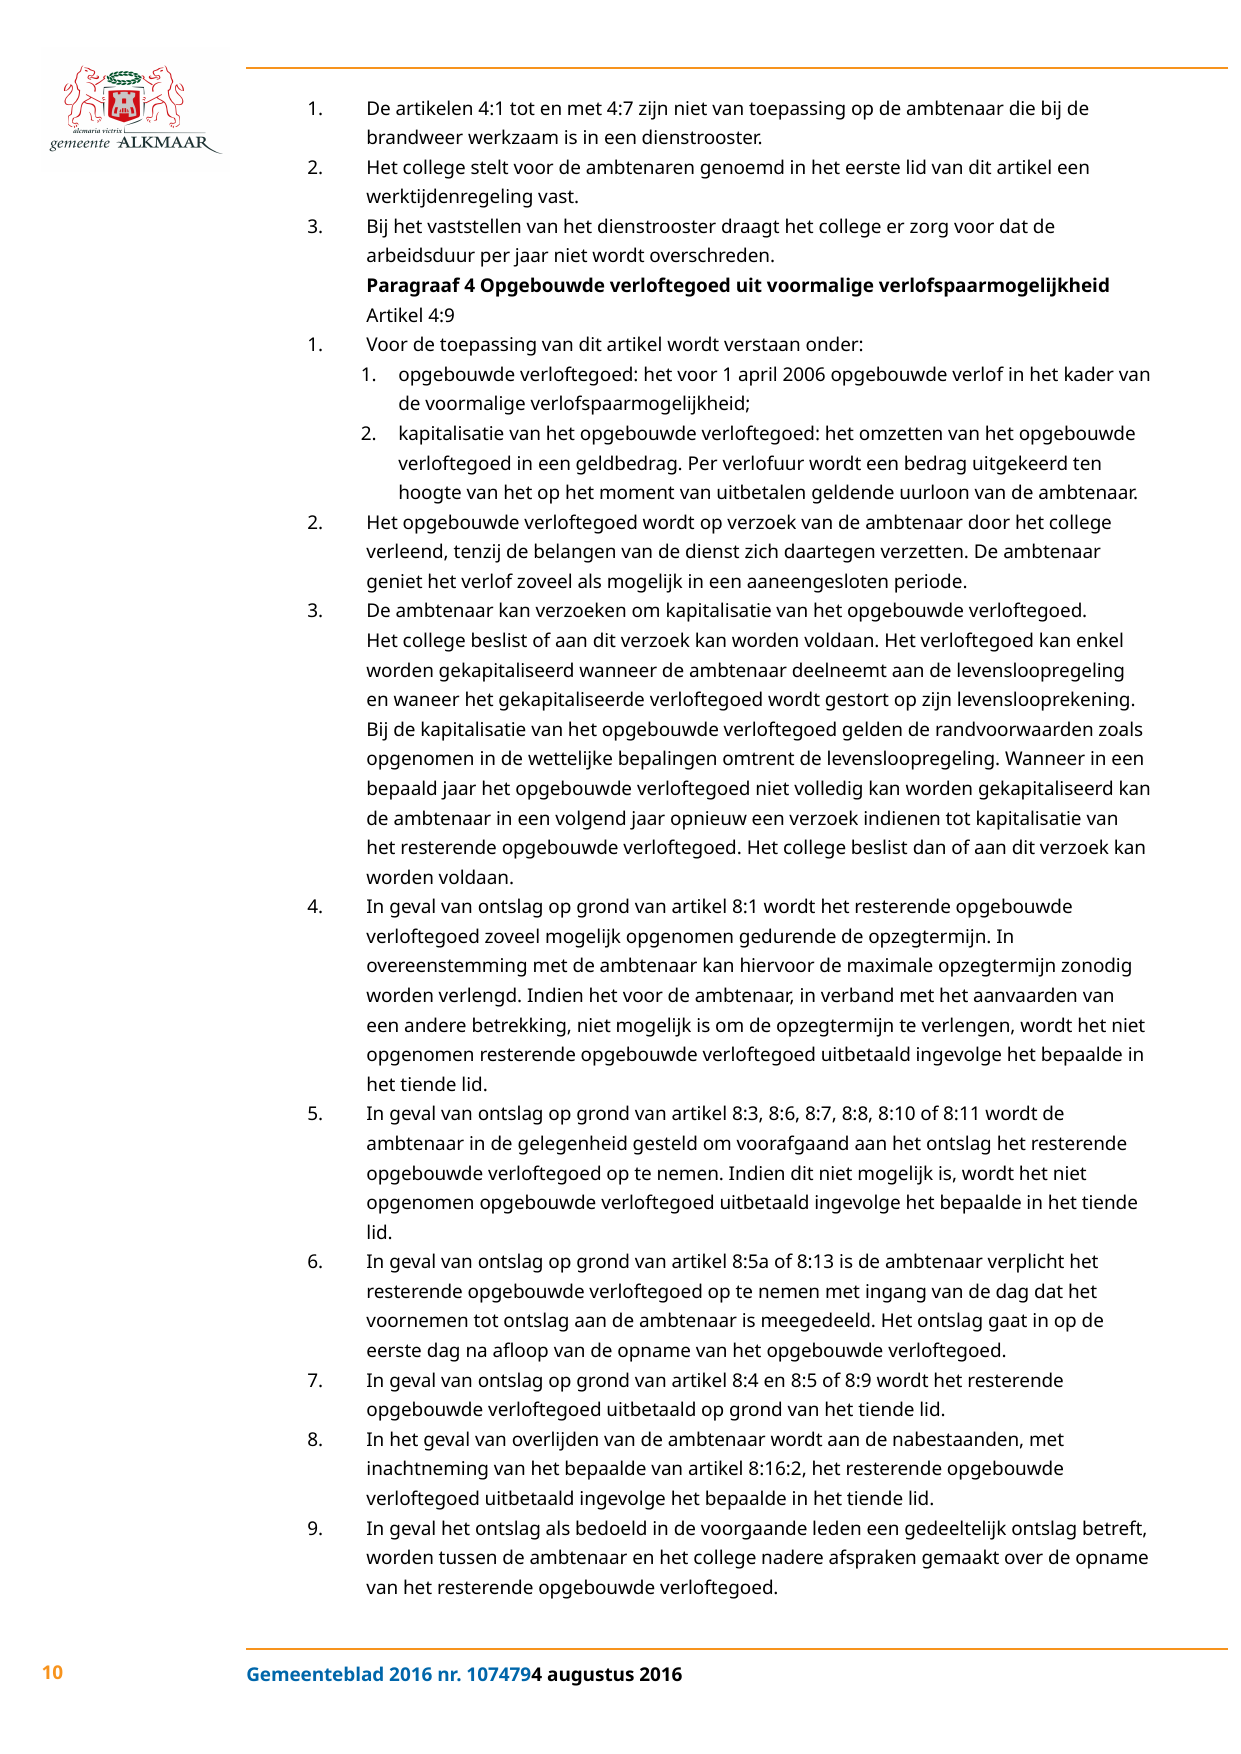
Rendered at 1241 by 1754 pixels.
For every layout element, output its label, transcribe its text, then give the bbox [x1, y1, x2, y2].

list In het geval van overlijden van de ambtenaar wordt aan de nabestaanden, met inachtneming van het bepaalde van artikel 8:16:2, het resterende opgebouwde verloftegoed uitbetaald ingevolge het bepaalde in het tiende lid. [307, 1426, 1152, 1511]
list De ambtenaar kan verzoeken om kapitalisatie van het opgebouwde verloftegoed. [307, 598, 1152, 623]
list In geval van ontslag op grond van artikel 8:4 en 8:5 of 8:9 wordt het resterende opgebouwde verloftegoed uitbetaald op grond van het tiende lid. [307, 1367, 1152, 1422]
list In geval het ontslag als bedoeld in de voorgaande leden een gedeeltelijk ontslag betreft, worden tussen de ambtenaar en het college nadere afspraken gemaakt over de opname van het resterende opgebouwde verloftegoed. [307, 1515, 1152, 1600]
list opgebouwde verloftegoed: het voor 1 april 2006 opgebouwde verlof in het kader van de voormalige verlofspaarmogelijkheid; [361, 361, 1152, 416]
list Bij het vaststellen van het dienstrooster draagt het college er zorg voor dat de arbeidsduur per jaar niet wordt overschreden. [307, 213, 1152, 268]
list Paragraaf 4 Opgebouwde verloftegoed uit voormalige verlofspaarmogelijkheid [307, 272, 1152, 298]
list Het college beslist of aan dit verzoek kan worden voldaan. Het verloftegoed kan enkel worden gekapitaliseerd wanneer de ambtenaar deelneemt aan de levensloopregeling en waneer het gekapitaliseerde verloftegoed wordt gestort op zijn levenslooprekening. Bij de kapitalisatie van het opgebouwde verloftegoed gelden de randvoorwaarden zoals opgenomen in de wettelijke bepalingen omtrent de levensloopregeling. Wanneer in een bepaald jaar het opgebouwde verloftegoed niet volledig kan worden gekapitaliseerd kan de ambtenaar in een volgend jaar opnieuw een verzoek indienen tot kapitalisatie van het resterende opgebouwde verloftegoed. Het college beslist dan of aan dit verzoek kan worden voldaan. [307, 627, 1152, 890]
list Artikel 4:9 [307, 302, 1152, 328]
list Het opgebouwde verloftegoed wordt op verzoek van de ambtenaar door het college verleend, tenzij de belangen van de dienst zich daartegen verzetten. De ambtenaar geniet het verlof zoveel als mogelijk in een aaneengesloten periode. [307, 509, 1152, 594]
list Voor de toepassing van dit artikel wordt verstaan onder: [307, 331, 1152, 357]
list In geval van ontslag op grond van artikel 8:3, 8:6, 8:7, 8:8, 8:10 of 8:11 wordt de ambtenaar in de gelegenheid gesteld om voorafgaand aan het ontslag het resterende opgebouwde verloftegoed op te nemen. Indien dit niet mogelijk is, wordt het niet opgenomen opgebouwde verloftegoed uitbetaald ingevolge het bepaalde in het tiende lid. [307, 1101, 1152, 1245]
picture [41, 47, 231, 172]
list Het college stelt voor de ambtenaren genoemd in het eerste lid van dit artikel een werktijdenregeling vast. [307, 154, 1152, 209]
list In geval van ontslag op grond van artikel 8:5a of 8:13 is de ambtenaar verplicht het resterende opgebouwde verloftegoed op te nemen met ingang van de dag dat het voornemen tot ontslag aan de ambtenaar is meegedeeld. Het ontslag gaat in op de eerste dag na afloop van de opname van het opgebouwde verloftegoed. [307, 1248, 1152, 1363]
list In geval van ontslag op grond van artikel 8:1 wordt het resterende opgebouwde verloftegoed zoveel mogelijk opgenomen gedurende de opzegtermijn. In overeenstemming met de ambtenaar kan hiervoor de maximale opzegtermijn zonodig worden verlengd. Indien het voor de ambtenaar, in verband met het aanvaarden van een andere betrekking, niet mogelijk is om de opzegtermijn te verlengen, wordt het niet opgenomen resterende opgebouwde verloftegoed uitbetaald ingevolge het bepaalde in het tiende lid. [307, 893, 1152, 1097]
list De artikelen 4:1 tot en met 4:7 zijn niet van toepassing op de ambtenaar die bij de brandweer werkzaam is in een dienstrooster. [307, 95, 1152, 150]
list kapitalisatie van het opgebouwde verloftegoed: het omzetten van het opgebouwde verloftegoed in een geldbedrag. Per verlofuur wordt een bedrag uitgekeerd ten hoogte van het op het moment van uitbetalen geldende uurloon van de ambtenaar. [361, 420, 1152, 505]
